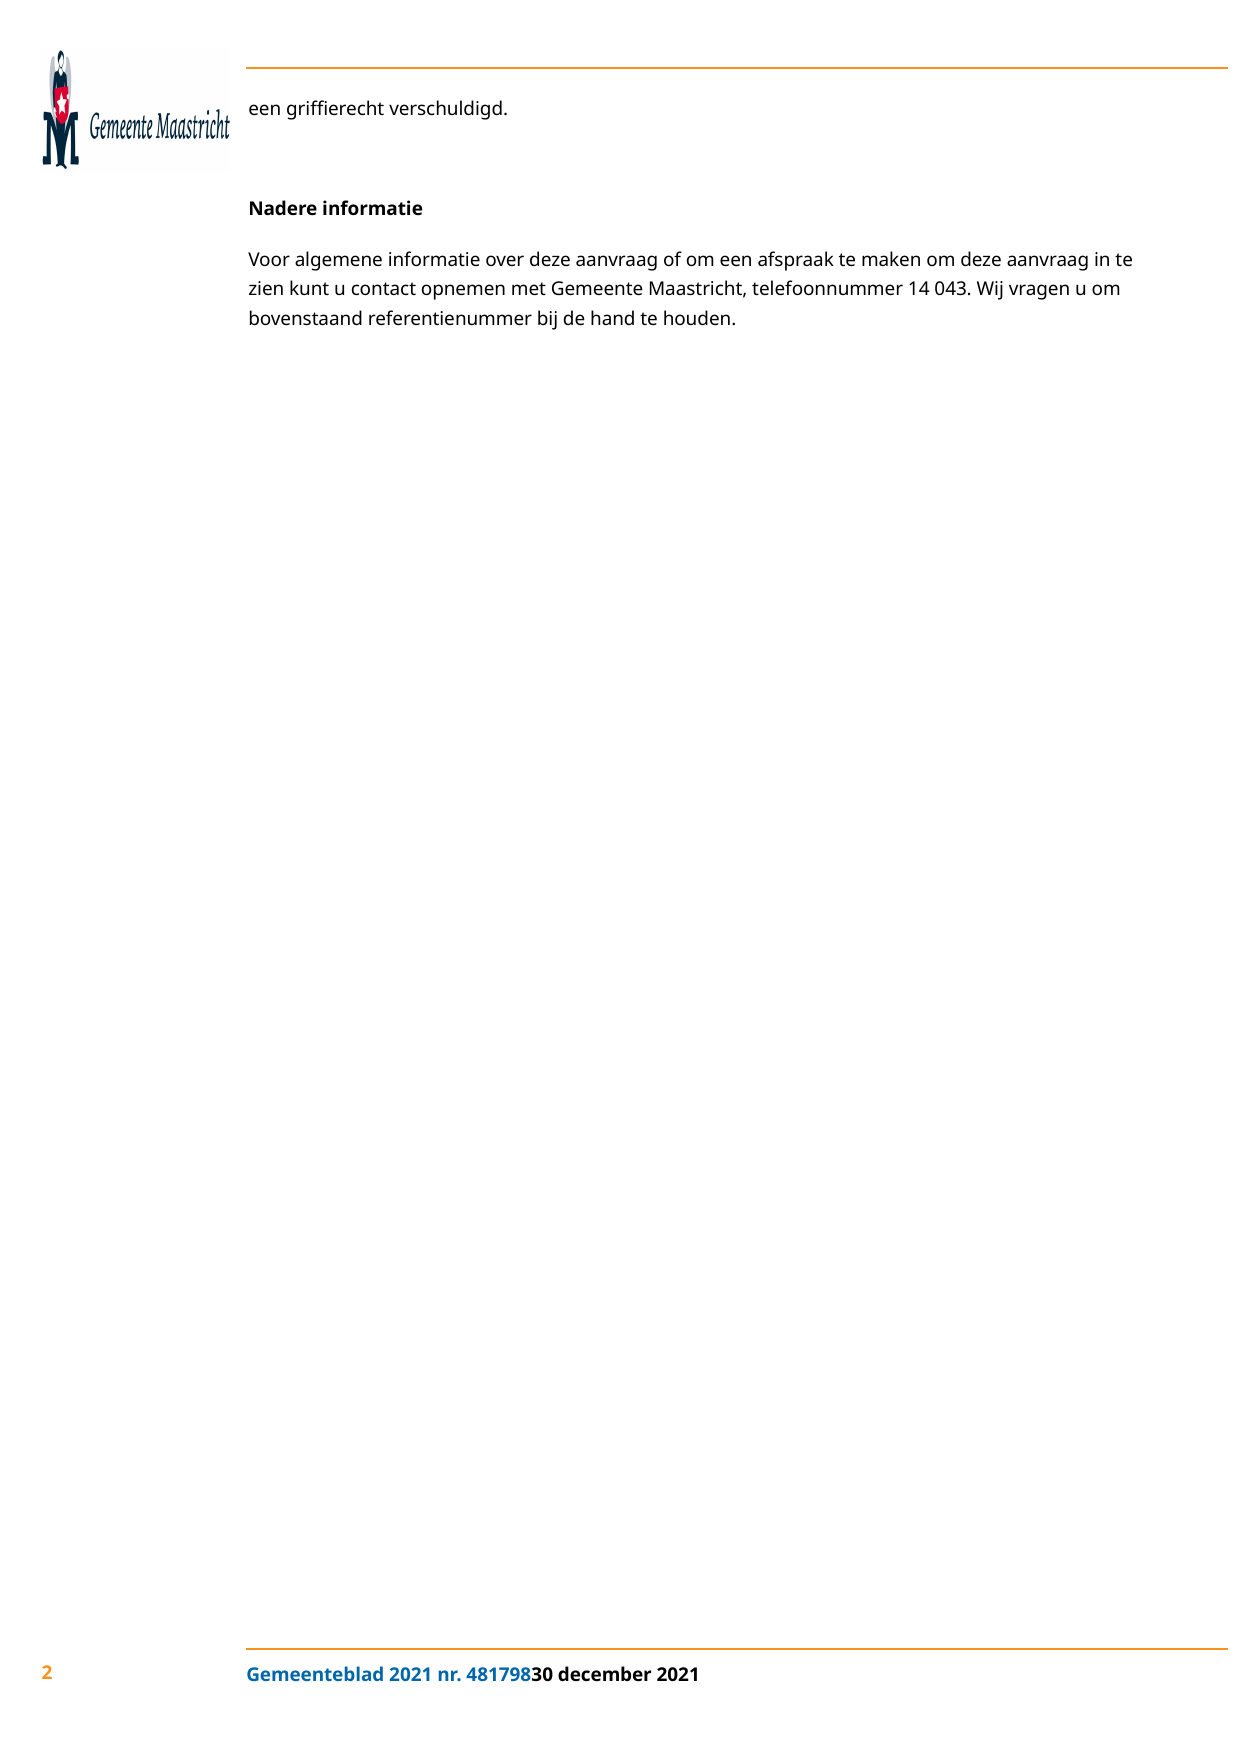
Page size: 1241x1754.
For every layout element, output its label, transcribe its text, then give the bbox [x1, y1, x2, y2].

text Nadere informatie [248, 196, 1152, 221]
picture [41, 47, 231, 172]
text Voor algemene informatie over deze aanvraag of om een afspraak te maken om deze aanvraag in te zien kunt u contact opnemen met Gemeente Maastricht, telefoonnummer 14 043. Wij vragen u om bovenstaand referentienummer bij de hand te houden. [248, 246, 1152, 331]
text een griffierecht verschuldigd. [248, 95, 1152, 121]
